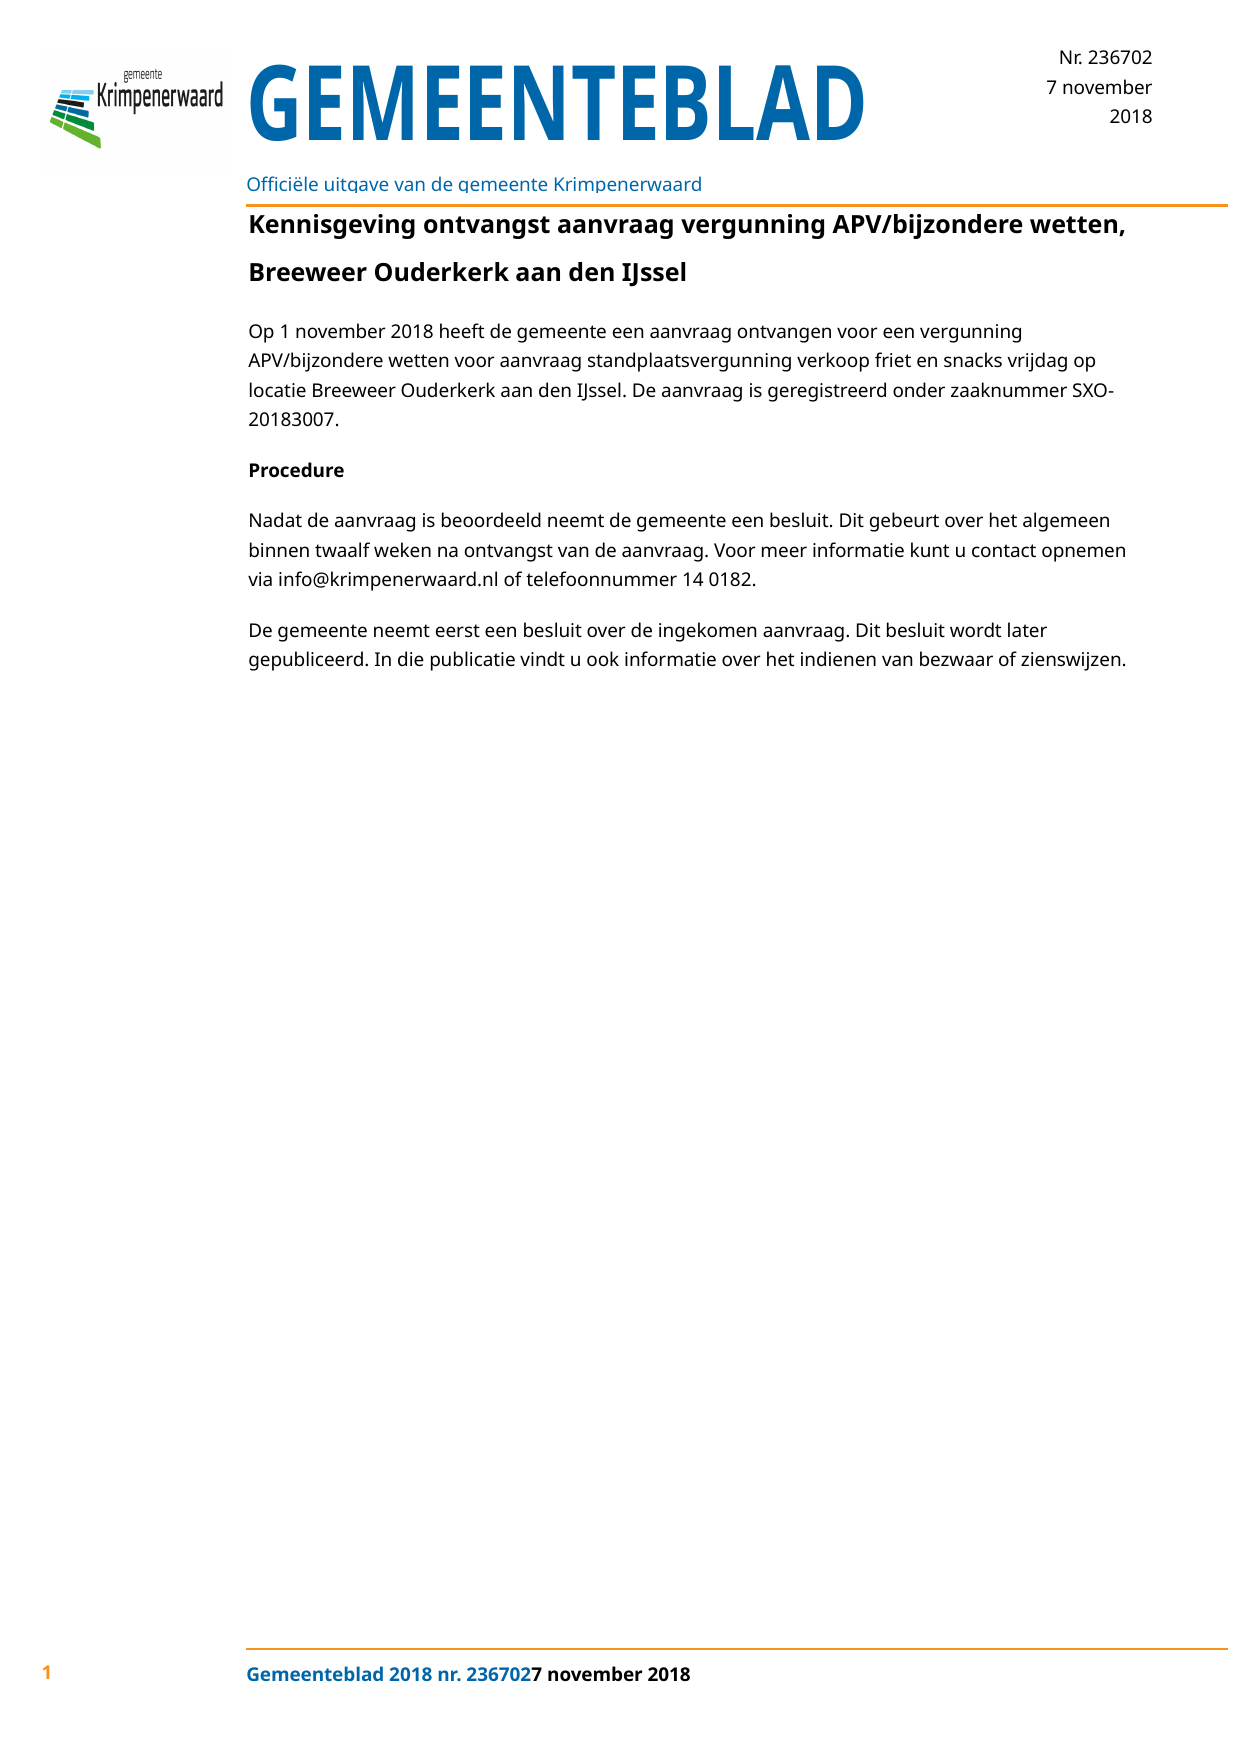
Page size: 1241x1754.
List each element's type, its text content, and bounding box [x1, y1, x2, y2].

text Op 1 november 2018 heeft de gemeente een aanvraag ontvangen voor een vergunning APV/bijzondere wetten voor aanvraag standplaatsvergunning verkoop friet en snacks vrijdag op locatie Breeweer Ouderkerk aan den IJssel. De aanvraag is geregistreerd onder zaaknummer SXO-20183007. [248, 318, 1152, 432]
text Nadat de aanvraag is beoordeeld neemt de gemeente een besluit. Dit gebeurt over het algemeen binnen twaalf weken na ontvangst van de aanvraag. Voor meer informatie kunt u contact opnemen via info@krimpenerwaard.nl of telefoonnummer 14 0182. [248, 507, 1152, 592]
picture [41, 47, 231, 172]
text Kennisgeving ontvangst aanvraag vergunning APV/bijzondere wetten, Breeweer Ouderkerk aan den IJssel [248, 207, 1152, 288]
text De gemeente neemt eerst een besluit over de ingekomen aanvraag. Dit besluit wordt later gepubliceerd. In die publicatie vindt u ook informatie over het indienen van bezwaar of zienswijzen. [248, 617, 1152, 672]
text Procedure [248, 457, 1152, 483]
